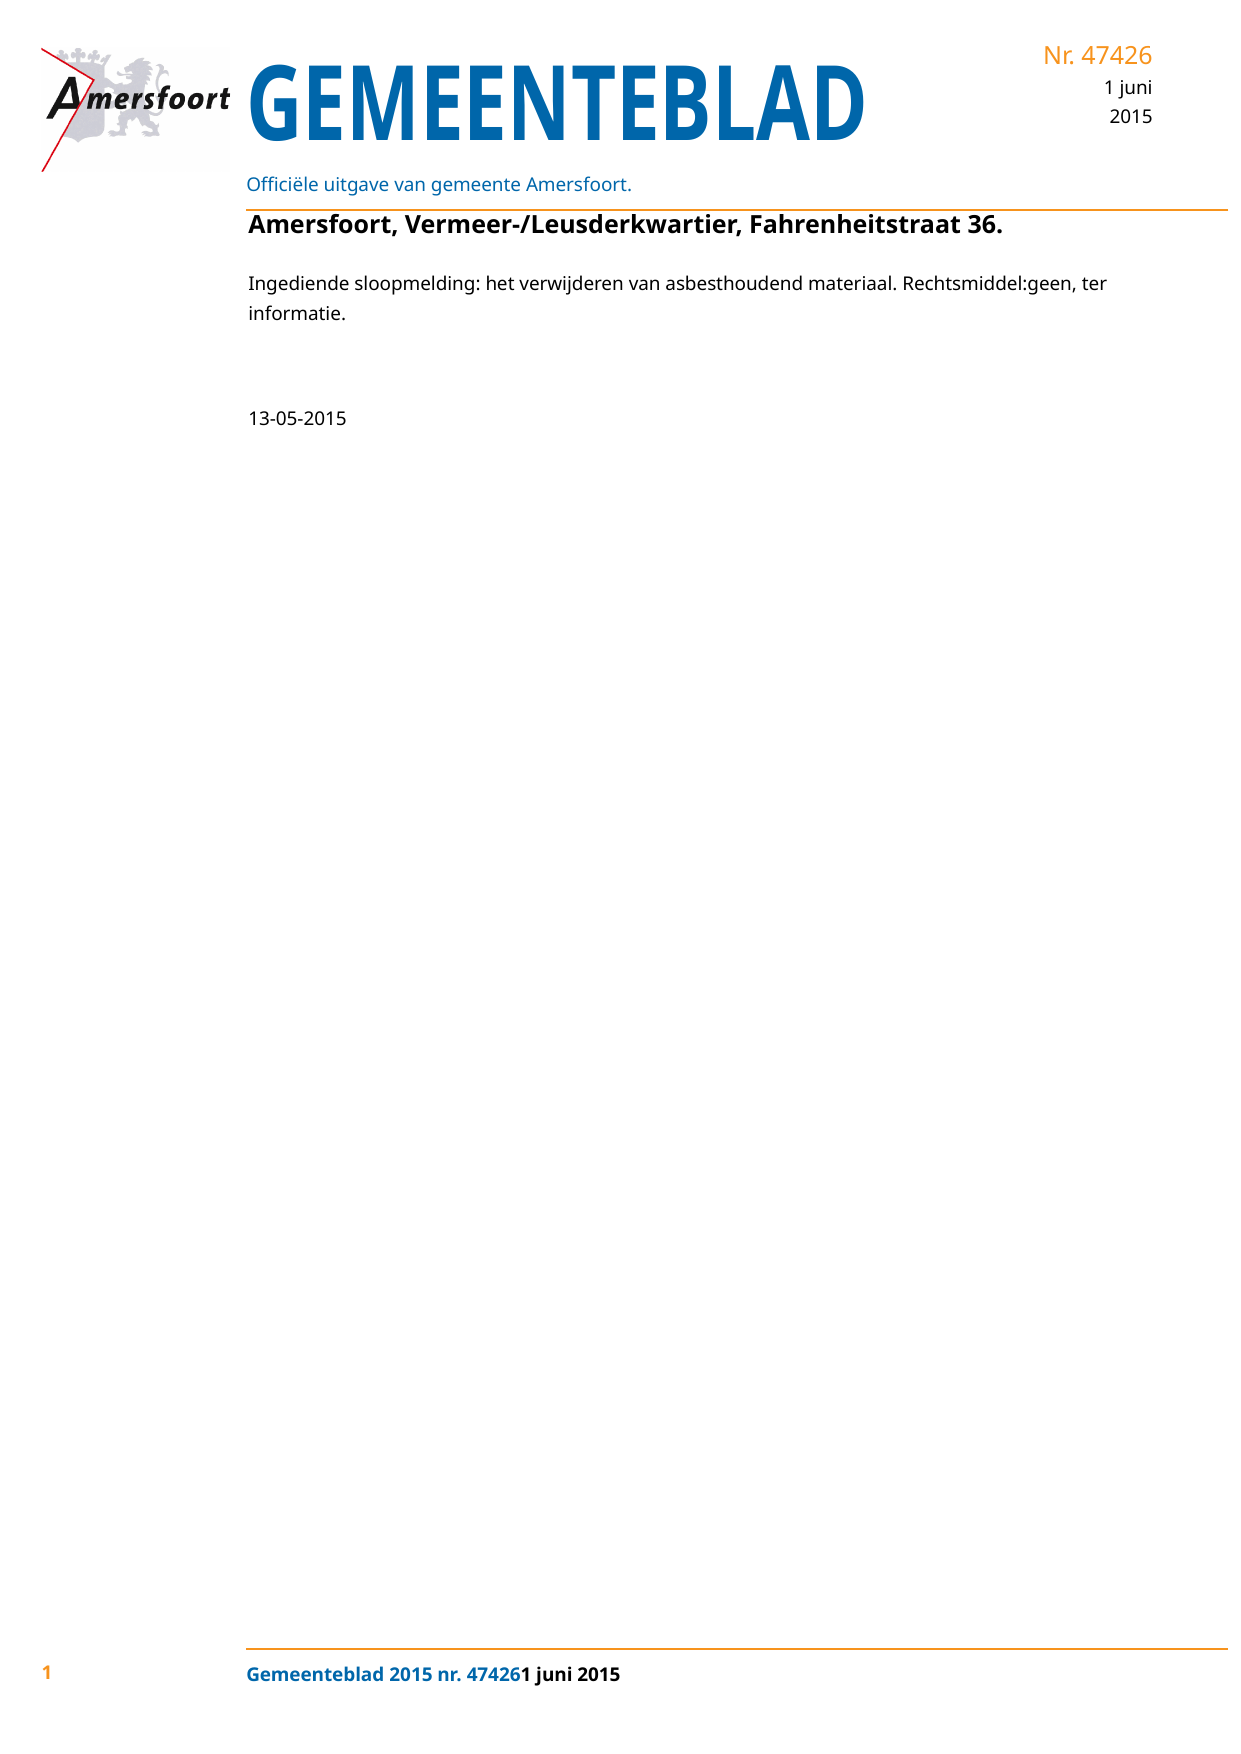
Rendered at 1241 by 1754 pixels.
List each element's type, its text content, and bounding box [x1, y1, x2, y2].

text 13-05-2015 [248, 406, 1152, 431]
text Ingediende sloopmelding: het verwijderen van asbesthoudend materiaal. Rechtsmiddel:geen, ter informatie. [248, 270, 1152, 326]
picture [41, 47, 231, 172]
text Amersfoort, Vermeer-/Leusderkwartier, Fahrenheitstraat 36. [248, 211, 1152, 241]
